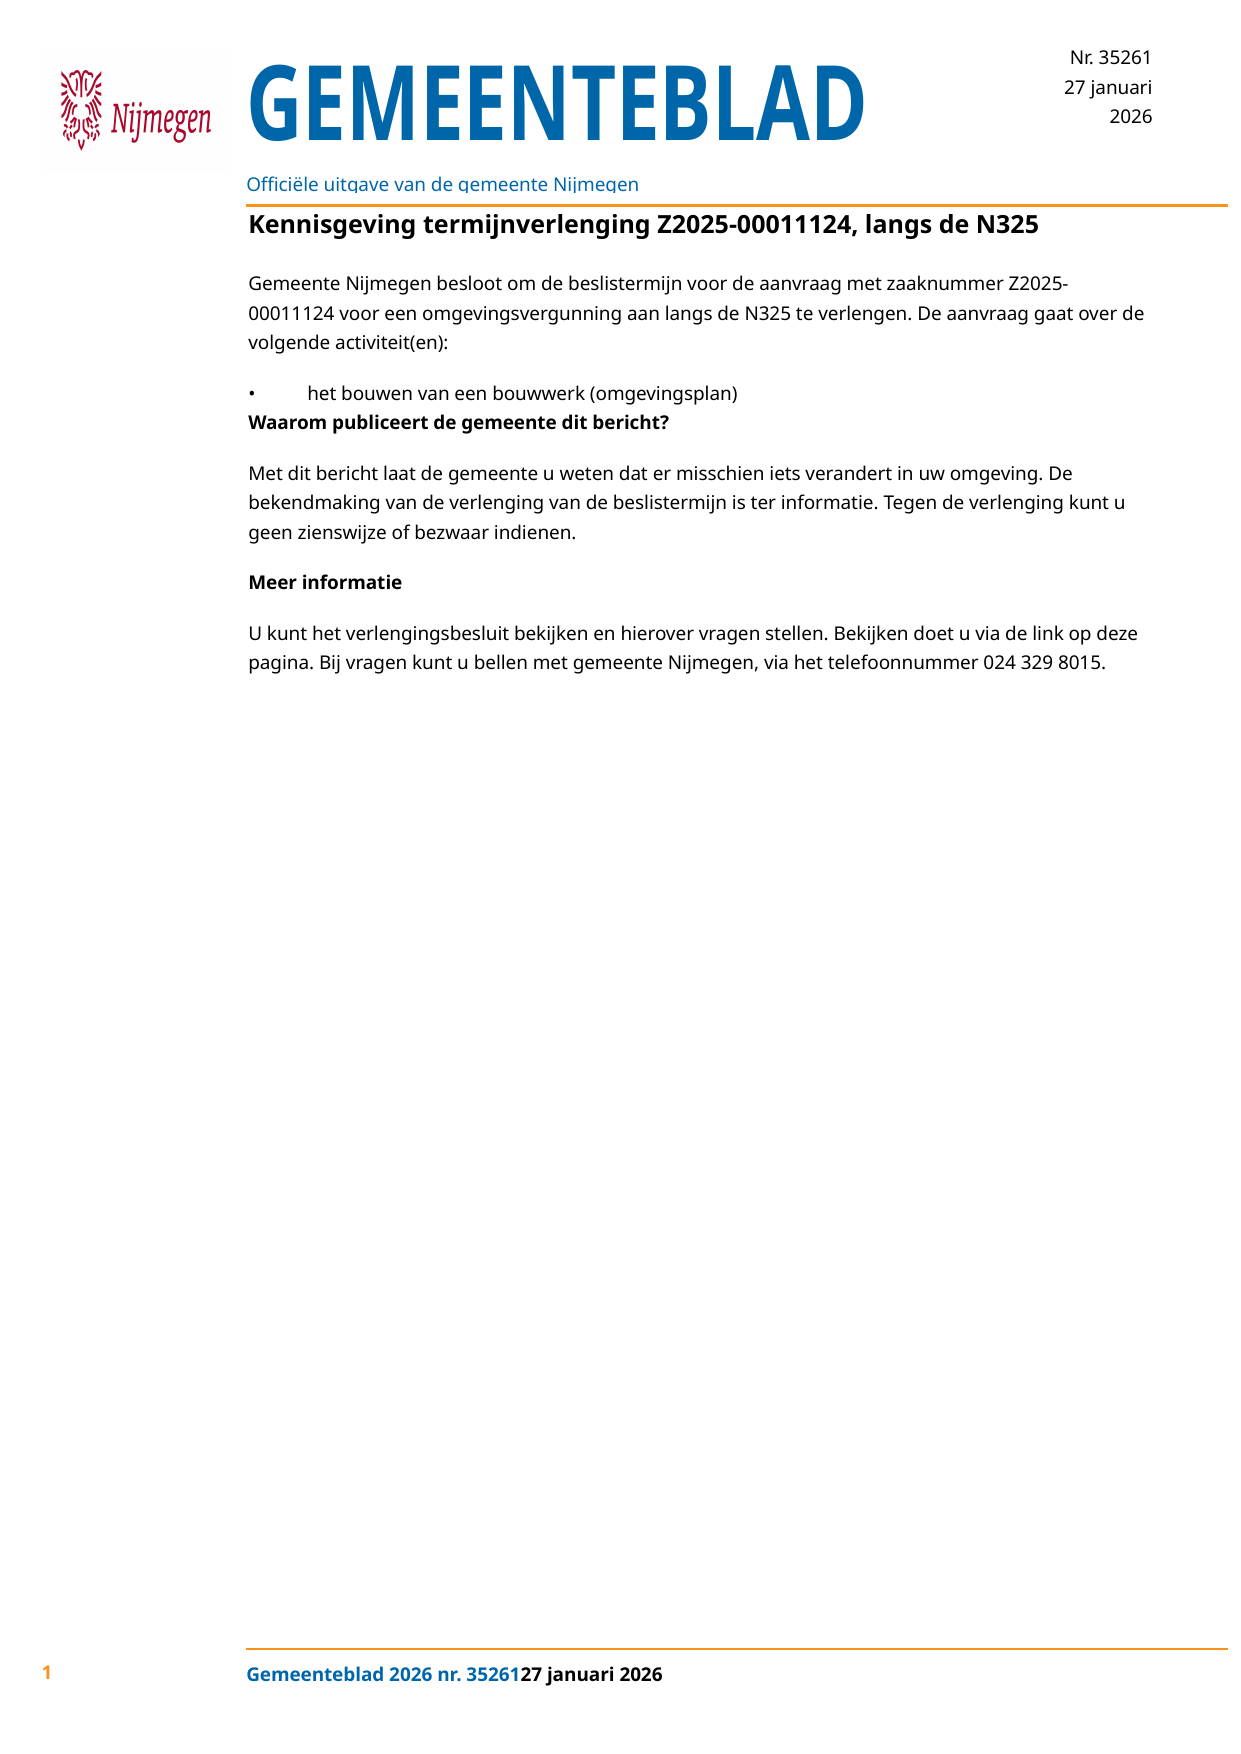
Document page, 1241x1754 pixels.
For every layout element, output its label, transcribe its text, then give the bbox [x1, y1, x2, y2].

text Meer informatie [248, 569, 1152, 595]
text Waarom publiceert de gemeente dit bericht? [248, 409, 1152, 435]
text Gemeente Nijmegen besloot om de beslistermijn voor de aanvraag met zaaknummer Z2025-00011124 voor een omgevingsvergunning aan langs de N325 te verlengen. De aanvraag gaat over de volgende activiteit(en): [248, 270, 1152, 355]
text U kunt het verlengingsbesluit bekijken en hierover vragen stellen. Bekijken doet u via de link op deze pagina. Bij vragen kunt u bellen met gemeente Nijmegen, via het telefoonnummer 024 329 8015. [248, 620, 1152, 675]
text Met dit bericht laat de gemeente u weten dat er misschien iets verandert in uw omgeving. De bekendmaking van de verlenging van de beslistermijn is ter informatie. Tegen de verlenging kunt u geen zienswijze of bezwaar indienen. [248, 460, 1152, 545]
list het bouwen van een bouwwerk (omgevingsplan) [248, 380, 1152, 406]
picture [41, 47, 231, 172]
text Kennisgeving termijnverlenging Z2025-00011124, langs de N325 [248, 207, 1152, 241]
